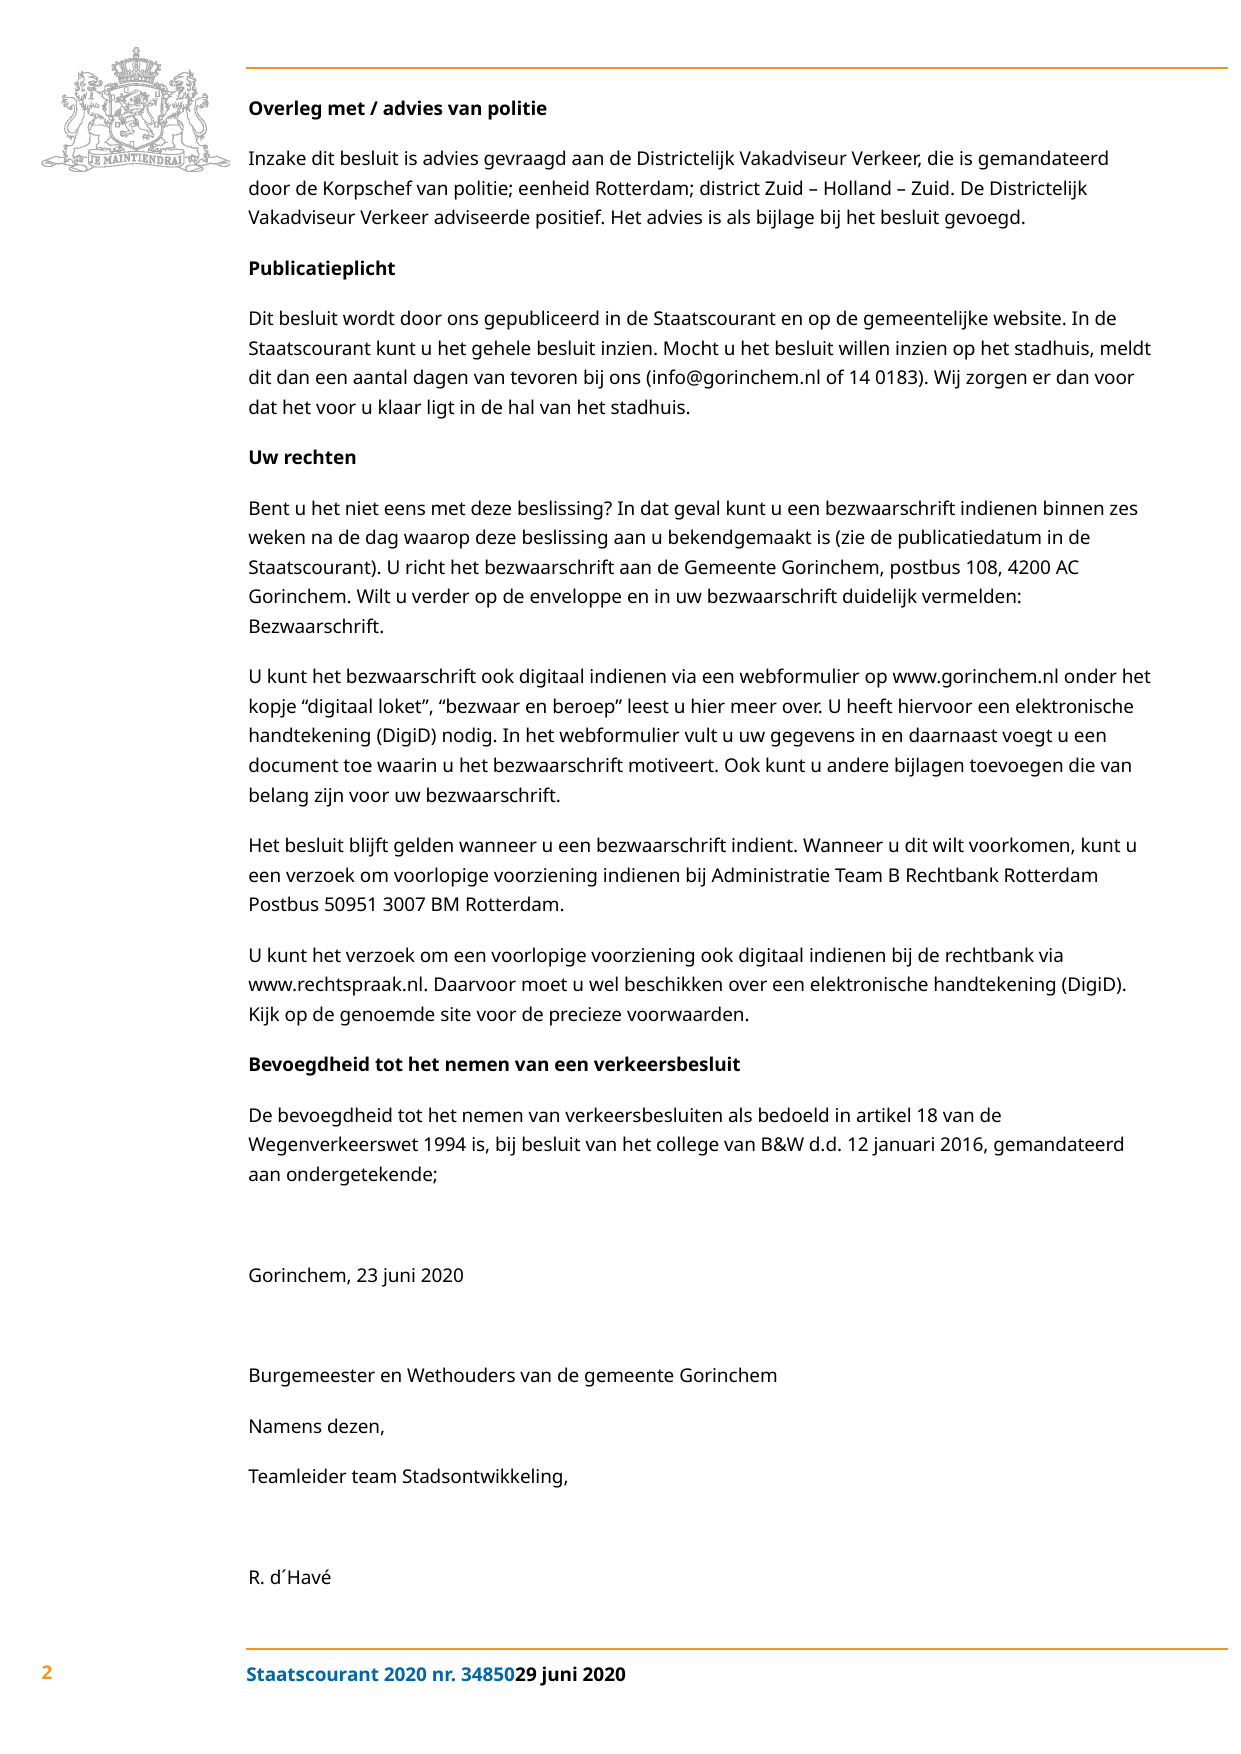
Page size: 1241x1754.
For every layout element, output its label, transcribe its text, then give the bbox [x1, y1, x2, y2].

picture [41, 47, 231, 172]
text Burgemeester en Wethouders van de gemeente Gorinchem [248, 1363, 1152, 1388]
text Bevoegdheid tot het nemen van een verkeersbesluit [248, 1051, 1152, 1077]
text Uw rechten [248, 444, 1152, 470]
text U kunt het verzoek om een voorlopige voorziening ook digitaal indienen bij de rechtbank via www.rechtspraak.nl. Daarvoor moet u wel beschikken over een elektronische handtekening (DigiD). Kijk op de genoemde site voor de precieze voorwaarden. [248, 942, 1152, 1027]
text Het besluit blijft gelden wanneer u een bezwaarschrift indient. Wanneer u dit wilt voorkomen, kunt u een verzoek om voorlopige voorziening indienen bij Administratie Team B Rechtbank Rotterdam Postbus 50951 3007 BM Rotterdam. [248, 832, 1152, 917]
text R. d´Havé [248, 1564, 1152, 1590]
text Dit besluit wordt door ons gepubliceerd in de Staatscourant en op de gemeentelijke website. In de Staatscourant kunt u het gehele besluit inzien. Mocht u het besluit willen inzien op het stadhuis, meldt dit dan een aantal dagen van tevoren bij ons (info@gorinchem.nl of 14 0183). Wij zorgen er dan voor dat het voor u klaar ligt in de hal van het stadhuis. [248, 305, 1152, 420]
text De bevoegdheid tot het nemen van verkeersbesluiten als bedoeld in artikel 18 van de Wegenverkeerswet 1994 is, bij besluit van het college van B&W d.d. 12 januari 2016, gemandateerd aan ondergetekende; [248, 1102, 1152, 1187]
text Namens dezen, [248, 1413, 1152, 1439]
text Overleg met / advies van politie [248, 95, 1152, 121]
text Inzake dit besluit is advies gevraagd aan de Districtelijk Vakadviseur Verkeer, die is gemandateerd door de Korpschef van politie; eenheid Rotterdam; district Zuid – Holland – Zuid. De Districtelijk Vakadviseur Verkeer adviseerde positief. Het advies is als bijlage bij het besluit gevoegd. [248, 145, 1152, 230]
text Gorinchem, 23 juni 2020 [248, 1262, 1152, 1288]
text Teamleider team Stadsontwikkeling, [248, 1463, 1152, 1489]
text Publicatieplicht [248, 255, 1152, 281]
text Bent u het niet eens met deze beslissing? In dat geval kunt u een bezwaarschrift indienen binnen zes weken na de dag waarop deze beslissing aan u bekendgemaakt is (zie de publicatiedatum in de Staatscourant). U richt het bezwaarschrift aan de Gemeente Gorinchem, postbus 108, 4200 AC Gorinchem. Wilt u verder op de enveloppe en in uw bezwaarschrift duidelijk vermelden: Bezwaarschrift. [248, 495, 1152, 639]
text U kunt het bezwaarschrift ook digitaal indienen via een webformulier op www.gorinchem.nl onder het kopje “digitaal loket”, “bezwaar en beroep” leest u hier meer over. U heeft hiervoor een elektronische handtekening (DigiD) nodig. In het webformulier vult u uw gegevens in en daarnaast voegt u een document toe waarin u het bezwaarschrift motiveert. Ook kunt u andere bijlagen toevoegen die van belang zijn voor uw bezwaarschrift. [248, 663, 1152, 808]
